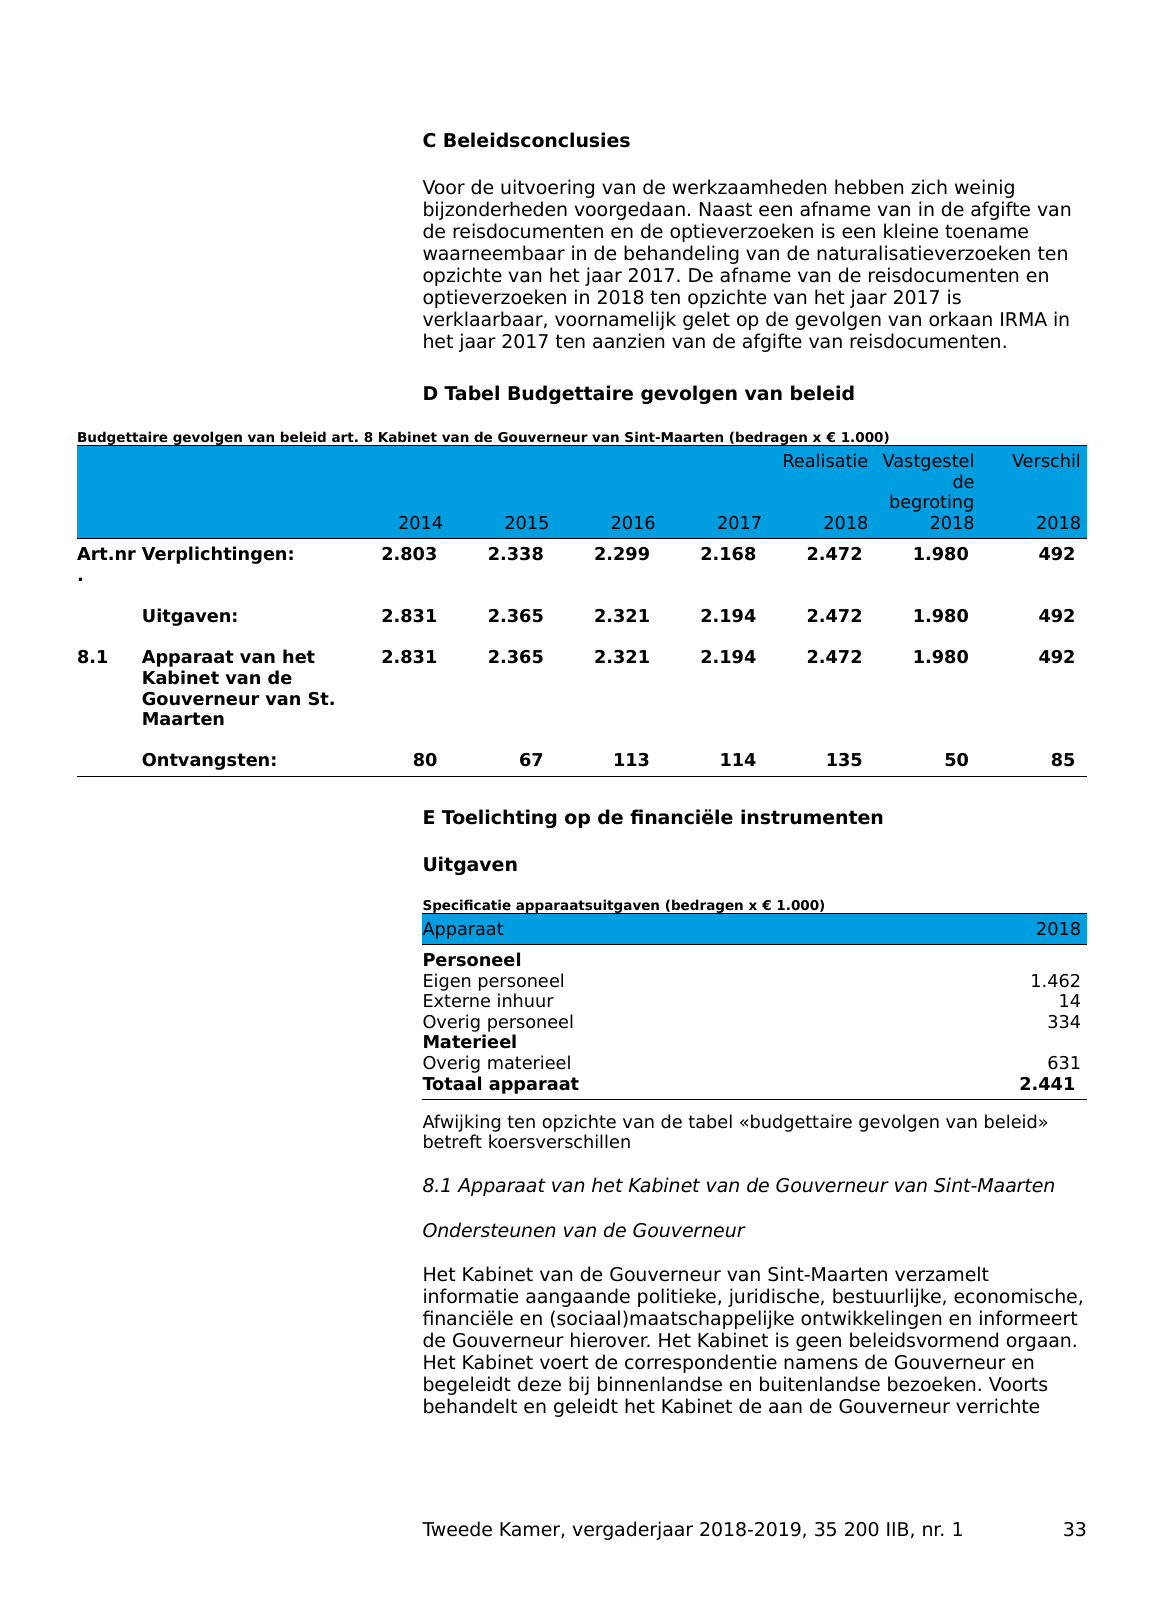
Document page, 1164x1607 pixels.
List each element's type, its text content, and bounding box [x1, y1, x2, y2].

table_cell Externe inhuur [422, 991, 980, 1012]
table_cell 2.194 [661, 606, 768, 627]
table_cell 14 [980, 991, 1087, 1012]
table_cell [77, 750, 136, 776]
table_cell [449, 730, 555, 750]
table_cell Ontvangsten: [136, 750, 342, 776]
subtitle Uitgaven [422, 854, 1087, 876]
table_header Specificatie apparaatsuitgaven (bedragen x € 1.000) [422, 898, 1087, 913]
table_cell Art.nr. [77, 539, 136, 585]
table_cell 492 [980, 539, 1087, 585]
table_cell 2.338 [449, 539, 555, 585]
table_cell [874, 730, 980, 750]
table_cell 1.980 [874, 539, 980, 585]
table_cell 2.803 [343, 539, 449, 585]
table_cell 1.980 [874, 647, 980, 730]
table_cell 2018 [768, 513, 874, 538]
table_cell 492 [980, 606, 1087, 627]
table_header Budgettaire gevolgen van beleid art. 8 Kabinet van de Gouverneur van Sint-Maarten (bedragen x € 1.000) [77, 430, 1087, 445]
table_cell [77, 513, 136, 538]
table_cell Apparaat [422, 914, 980, 944]
subtitle E Toelichting op de financiële instrumenten [422, 807, 1087, 829]
subtitle D Tabel Budgettaire gevolgen van beleid [422, 383, 1087, 405]
table_cell [77, 446, 136, 513]
table_cell [449, 585, 555, 606]
table_cell 2.831 [343, 606, 449, 627]
table_cell [980, 585, 1087, 606]
table_cell 2015 [449, 513, 555, 538]
table_cell [77, 627, 136, 647]
table_cell 2018 [874, 513, 980, 538]
table_cell [555, 627, 661, 647]
table_cell 2.299 [555, 539, 661, 585]
table_cell 2.365 [449, 647, 555, 730]
table_cell [980, 1033, 1087, 1053]
table_cell [136, 627, 342, 647]
table_cell [136, 513, 342, 538]
table_cell Verschil [980, 446, 1087, 513]
table_cell 492 [980, 647, 1087, 730]
table_cell Overig materieel [422, 1053, 980, 1074]
table_cell 2.441 [980, 1074, 1087, 1099]
text Het Kabinet van de Gouverneur van Sint-Maarten verzamelt informatie aangaande politieke, juridische, bestuurlijke, economische, financiële en (sociaal)maatschappelijke ontwikkelingen en informeert de Gouverneur hierover. Het Kabinet is geen beleidsvormend orgaan. Het Kabinet voert de correspondentie namens de Gouverneur en begeleidt deze bij binnenlandse en buitenlandse bezoeken. Voorts behandelt en geleidt het Kabinet de aan de Gouverneur verrichte [422, 1264, 1087, 1417]
table_cell [661, 730, 768, 750]
table_cell [136, 730, 342, 750]
table_cell [136, 446, 342, 513]
table_cell [768, 627, 874, 647]
subtitle Ondersteunen van de Gouverneur [422, 1219, 1087, 1241]
table_cell Uitgaven: [136, 606, 342, 627]
table_cell [136, 585, 342, 606]
table_cell 2018 [980, 914, 1087, 944]
table_cell 2014 [343, 513, 449, 538]
table_cell 2018 [980, 513, 1087, 538]
table_cell [343, 730, 449, 750]
table_cell [77, 730, 136, 750]
table_cell 80 [343, 750, 449, 776]
table_cell 8.1 [77, 647, 136, 730]
table_cell Personeel [422, 945, 980, 971]
table_cell [874, 627, 980, 647]
table_cell 135 [768, 750, 874, 776]
table_cell Afwijking ten opzichte van de tabel «budgettaire gevolgen van beleid» betreft koersverschillen [422, 1100, 1087, 1153]
table_cell 2016 [555, 513, 661, 538]
table_cell 2.472 [768, 606, 874, 627]
table_cell Realisatie [343, 446, 874, 513]
table_cell [980, 730, 1087, 750]
table_cell [661, 585, 768, 606]
table_cell [77, 606, 136, 627]
table_cell [449, 627, 555, 647]
table_cell [343, 585, 449, 606]
table_cell 2.321 [555, 647, 661, 730]
table_cell [874, 585, 980, 606]
table_cell 334 [980, 1012, 1087, 1032]
table_cell [661, 627, 768, 647]
table_cell 2.168 [661, 539, 768, 585]
text Voor de uitvoering van de werkzaamheden hebben zich weinig bijzonderheden voorgedaan. Naast een afname van in de afgifte van de reisdocumenten en de optieverzoeken is een kleine toename waarneembaar in de behandeling van de naturalisatieverzoeken ten opzichte van het jaar 2017. De afname van de reisdocumenten en optieverzoeken in 2018 ten opzichte van het jaar 2017 is verklaarbaar, voornamelijk gelet op de gevolgen van orkaan IRMA in het jaar 2017 ten aanzien van de afgifte van reisdocumenten. [422, 177, 1087, 353]
table_cell 2.321 [555, 606, 661, 627]
table_cell [768, 585, 874, 606]
table_cell 2.472 [768, 539, 874, 585]
table_cell 1.462 [980, 971, 1087, 991]
table_cell Apparaat van het Kabinet van de Gouverneur van St. Maarten [136, 647, 342, 730]
table_cell [768, 730, 874, 750]
table_cell 50 [874, 750, 980, 776]
table_cell 113 [555, 750, 661, 776]
table_cell Eigen personeel [422, 971, 980, 991]
table_cell 2.831 [343, 647, 449, 730]
table_cell [980, 945, 1087, 971]
table_cell [555, 730, 661, 750]
table_cell 2.472 [768, 647, 874, 730]
table_cell 1.980 [874, 606, 980, 627]
table_cell Vastgestelde begroting [874, 446, 980, 513]
table_cell Materieel [422, 1033, 980, 1053]
table_cell 85 [980, 750, 1087, 776]
table_cell 2017 [661, 513, 768, 538]
table_cell 2.365 [449, 606, 555, 627]
table_cell 631 [980, 1053, 1087, 1074]
table_cell [343, 627, 449, 647]
table_cell [555, 585, 661, 606]
subtitle C Beleidsconclusies [422, 130, 1087, 152]
table_cell [77, 585, 136, 606]
table_cell Verplichtingen: [136, 539, 342, 585]
table_cell 67 [449, 750, 555, 776]
subtitle 8.1 Apparaat van het Kabinet van de Gouverneur van Sint-Maarten [422, 1175, 1087, 1197]
table_cell Totaal apparaat [422, 1074, 980, 1099]
table_cell [980, 627, 1087, 647]
table_cell Overig personeel [422, 1012, 980, 1032]
table_cell 2.194 [661, 647, 768, 730]
table_cell 114 [661, 750, 768, 776]
